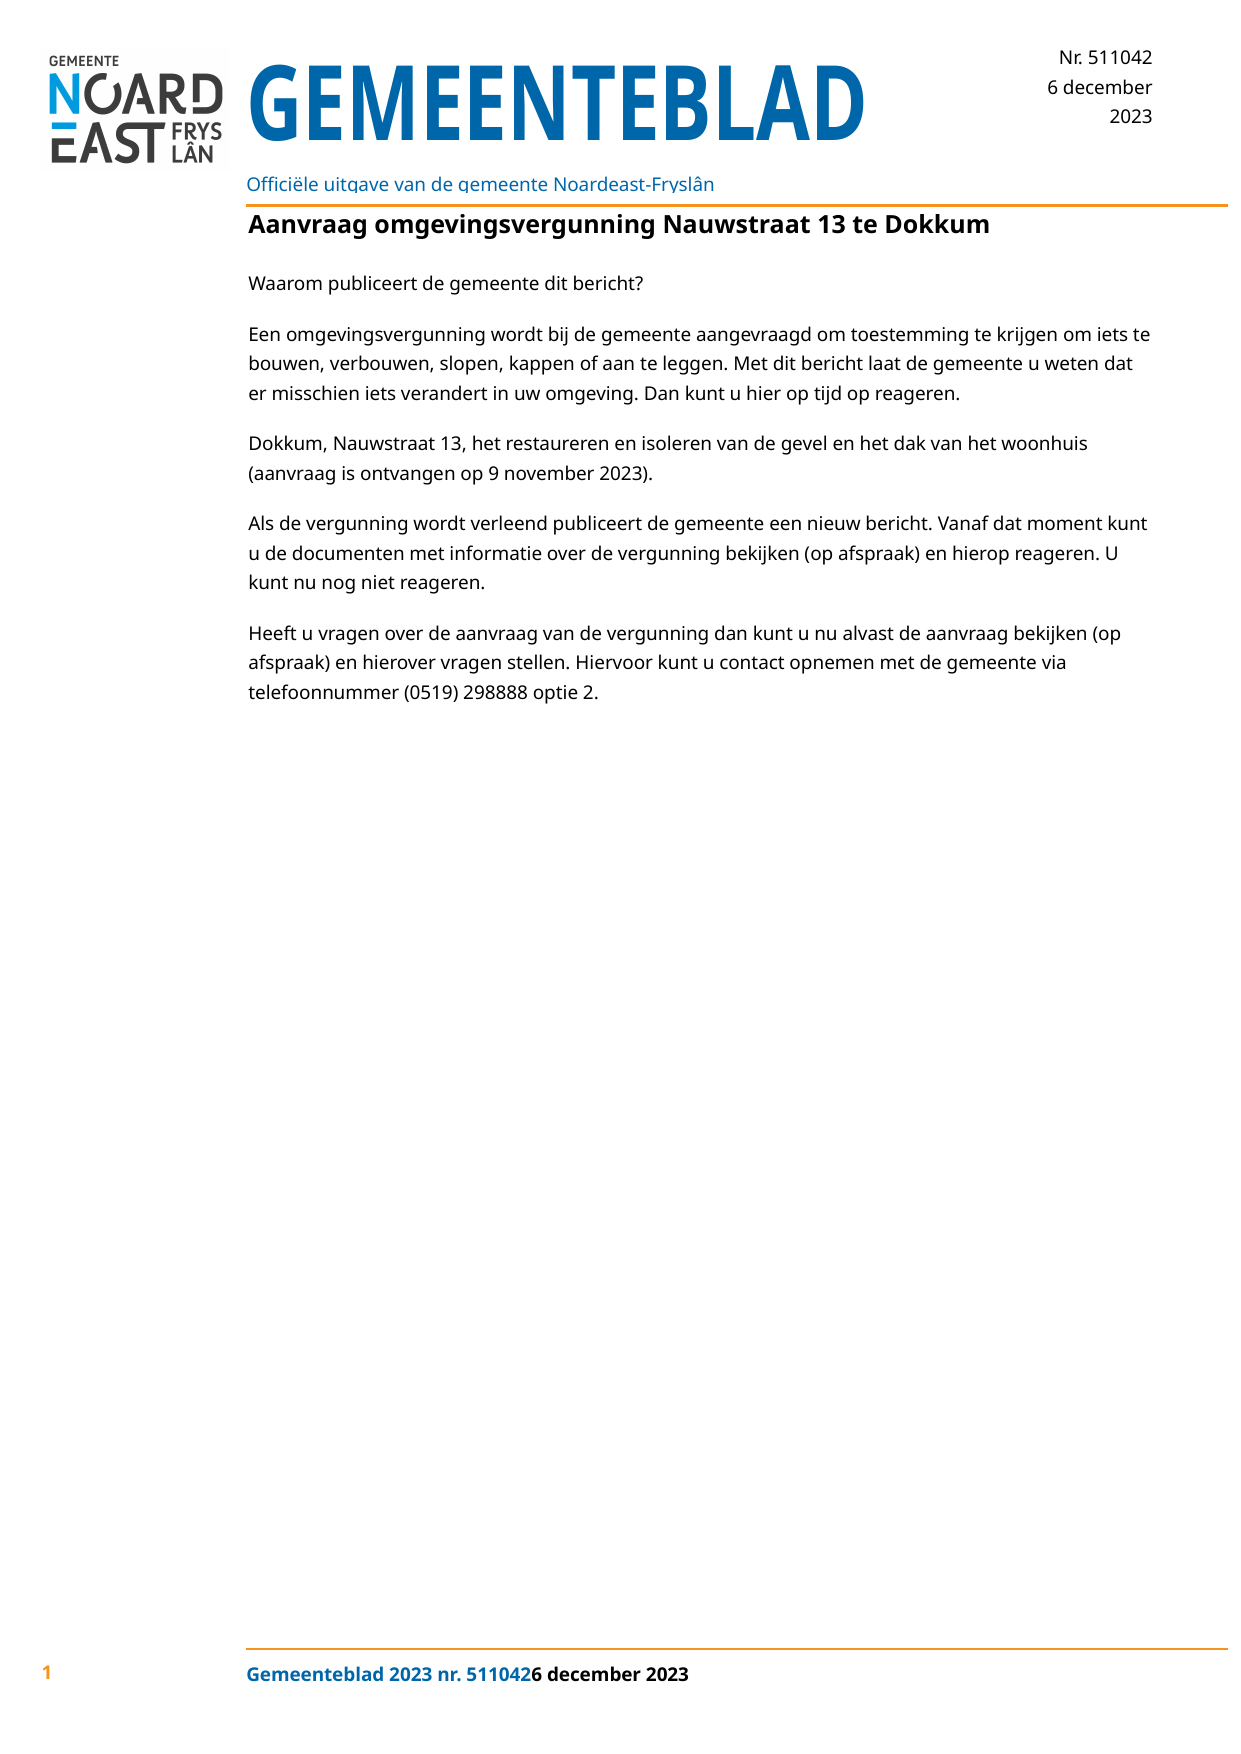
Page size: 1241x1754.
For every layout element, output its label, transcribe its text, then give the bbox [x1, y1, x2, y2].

text Heeft u vragen over de aanvraag van de vergunning dan kunt u nu alvast de aanvraag bekijken (op afspraak) en hierover vragen stellen. Hiervoor kunt u contact opnemen met de gemeente via telefoonnummer (0519) 298888 optie 2. [248, 620, 1152, 705]
text Als de vergunning wordt verleend publiceert de gemeente een nieuw bericht. Vanaf dat moment kunt u de documenten met informatie over de vergunning bekijken (op afspraak) en hierop reageren. U kunt nu nog niet reageren. [248, 510, 1152, 595]
text Aanvraag omgevingsvergunning Nauwstraat 13 te Dokkum [248, 207, 1152, 241]
text Waarom publiceert de gemeente dit bericht? [248, 270, 1152, 296]
text Een omgevingsvergunning wordt bij de gemeente aangevraagd om toestemming te krijgen om iets te bouwen, verbouwen, slopen, kappen of aan te leggen. Met dit bericht laat de gemeente u weten dat er misschien iets verandert in uw omgeving. Dan kunt u hier op tijd op reageren. [248, 321, 1152, 406]
picture [41, 47, 231, 172]
text Dokkum, Nauwstraat 13, het restaureren en isoleren van de gevel en het dak van het woonhuis (aanvraag is ontvangen op 9 november 2023). [248, 430, 1152, 486]
